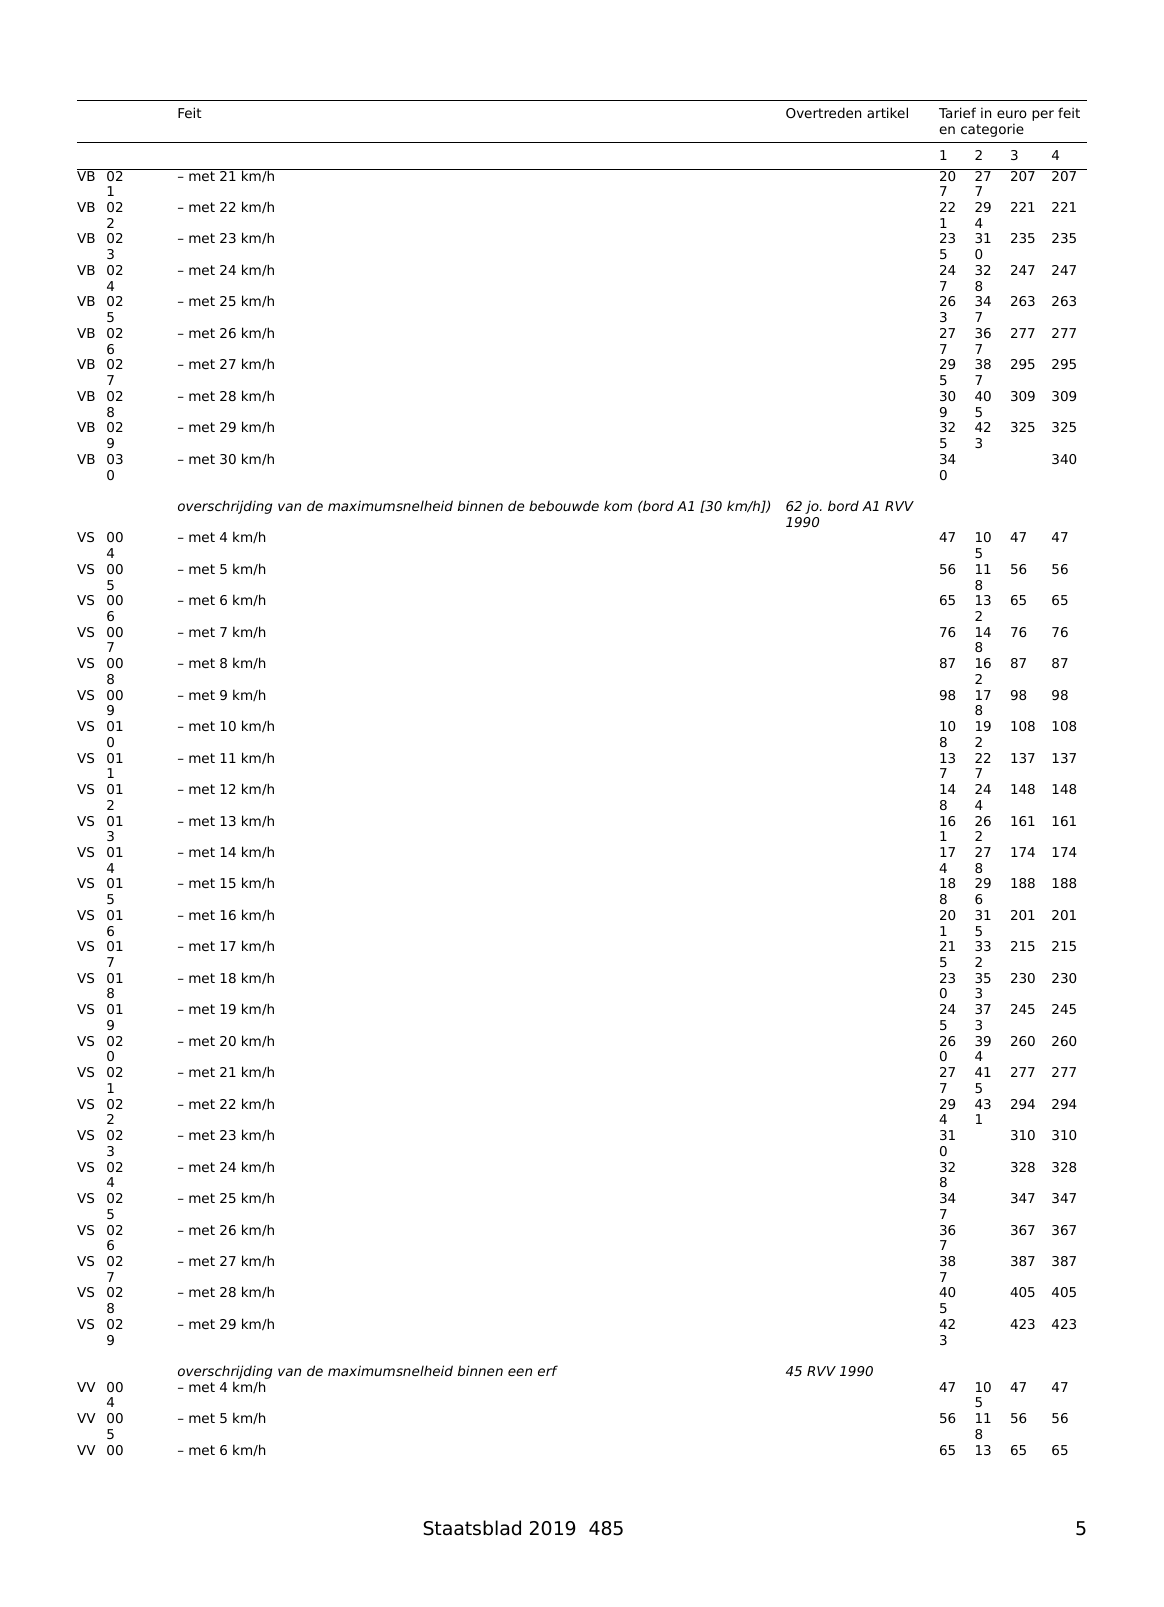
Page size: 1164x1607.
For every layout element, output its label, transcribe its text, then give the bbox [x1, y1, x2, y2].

table_cell [100, 143, 136, 168]
table_cell [136, 1128, 171, 1159]
table_cell VS [77, 1159, 100, 1191]
table_cell [780, 420, 933, 452]
table_cell 325 [933, 420, 968, 452]
table_cell 295 [1004, 357, 1045, 389]
table_cell [780, 1443, 933, 1458]
table_cell VS [77, 593, 100, 624]
table_cell 007 [100, 625, 136, 656]
table_cell 016 [100, 908, 136, 939]
table_cell [780, 1254, 933, 1285]
table_cell 026 [100, 326, 136, 357]
table_cell – met 21 km/h [171, 170, 779, 200]
table_cell – met 30 km/h [171, 452, 779, 483]
table_cell [100, 483, 136, 499]
table_cell 277 [969, 170, 1004, 200]
table_cell 235 [1045, 231, 1087, 263]
table_cell – met 20 km/h [171, 1034, 779, 1065]
table_cell [171, 143, 779, 168]
table_cell [136, 625, 171, 656]
table_cell – met 6 km/h [171, 593, 779, 624]
table_cell 263 [933, 294, 968, 326]
table_cell [780, 656, 933, 687]
table_cell [136, 294, 171, 326]
table_cell [77, 499, 100, 530]
table_cell 309 [1045, 389, 1087, 420]
table_cell – met 15 km/h [171, 876, 779, 908]
table_cell 188 [933, 876, 968, 908]
table_cell [136, 750, 171, 782]
table_cell 415 [969, 1065, 1004, 1096]
table_cell 56 [1004, 562, 1045, 593]
table_cell 387 [1045, 1254, 1087, 1285]
table_cell 005 [100, 1411, 136, 1442]
table_cell [780, 1128, 933, 1159]
table_cell [136, 939, 171, 971]
table_cell 328 [933, 1159, 968, 1191]
table_cell VS [77, 876, 100, 908]
table_cell – met 10 km/h [171, 719, 779, 750]
table_cell 65 [1004, 1443, 1045, 1458]
table_cell 161 [1004, 813, 1045, 845]
table_cell 025 [100, 1191, 136, 1222]
table_cell 221 [1004, 200, 1045, 231]
table_cell [780, 813, 933, 845]
table_cell VV [77, 1411, 100, 1442]
table_cell 367 [1045, 1222, 1087, 1254]
table_cell overschrijding van de maximumsnelheid binnen de bebouwde kom (bord A1 [30 km/h]) [171, 499, 779, 530]
table_cell 394 [969, 1034, 1004, 1065]
table_cell 310 [1004, 1128, 1045, 1159]
table_cell [136, 1411, 171, 1442]
table_cell [780, 719, 933, 750]
table_cell [171, 1348, 779, 1364]
table_cell [969, 1317, 1004, 1348]
table_cell – met 28 km/h [171, 1285, 779, 1317]
table_cell 00 [100, 1443, 136, 1458]
table_cell [780, 971, 933, 1002]
table_cell [780, 294, 933, 326]
table_cell [969, 1128, 1004, 1159]
table_cell 277 [1045, 326, 1087, 357]
table_cell 230 [933, 971, 968, 1002]
table_cell – met 4 km/h [171, 1380, 779, 1411]
table_cell [136, 782, 171, 813]
table_cell [136, 656, 171, 687]
table_cell VS [77, 562, 100, 593]
table_cell 029 [100, 1317, 136, 1348]
table_cell – met 23 km/h [171, 231, 779, 263]
table_cell [1045, 499, 1087, 530]
table_cell [1004, 499, 1045, 530]
table_cell 026 [100, 1222, 136, 1254]
table_cell VS [77, 813, 100, 845]
table_cell [933, 483, 968, 499]
table_cell 010 [100, 719, 136, 750]
table_cell [780, 750, 933, 782]
table_cell 201 [1045, 908, 1087, 939]
table_cell 245 [1004, 1002, 1045, 1033]
table_cell 029 [100, 420, 136, 452]
table_cell [780, 876, 933, 908]
table_cell VS [77, 688, 100, 719]
table_cell 56 [1045, 562, 1087, 593]
table_cell 387 [1004, 1254, 1045, 1285]
table_cell [969, 1222, 1004, 1254]
table_cell [136, 1285, 171, 1317]
table_cell 207 [1004, 170, 1045, 200]
table_cell [780, 845, 933, 876]
table_cell 56 [1004, 1411, 1045, 1442]
table_cell 148 [933, 782, 968, 813]
table_cell 65 [1004, 593, 1045, 624]
table_cell 76 [1045, 625, 1087, 656]
table_cell – met 12 km/h [171, 782, 779, 813]
table_cell [1004, 1364, 1045, 1379]
table_cell 012 [100, 782, 136, 813]
table_cell 405 [1045, 1285, 1087, 1317]
table_cell 1 [933, 143, 968, 168]
table_cell – met 18 km/h [171, 971, 779, 1002]
table_cell 188 [1004, 876, 1045, 908]
table_cell [1004, 452, 1045, 483]
table_cell [136, 499, 171, 530]
table_cell [136, 1159, 171, 1191]
table_cell 295 [933, 357, 968, 389]
table_cell 230 [1045, 971, 1087, 1002]
table_cell VB [77, 263, 100, 294]
table_cell [780, 1411, 933, 1442]
table_cell 315 [969, 908, 1004, 939]
table_cell VS [77, 530, 100, 562]
table_cell – met 23 km/h [171, 1128, 779, 1159]
table_cell [780, 1065, 933, 1096]
table_header [136, 101, 171, 142]
table_cell – met 19 km/h [171, 1002, 779, 1033]
table_cell 004 [100, 530, 136, 562]
table_cell [933, 1348, 968, 1364]
table_cell VB [77, 326, 100, 357]
table_cell 227 [969, 750, 1004, 782]
table_cell 260 [1004, 1034, 1045, 1065]
table_cell [1004, 483, 1045, 499]
table_cell 65 [933, 593, 968, 624]
table_cell 328 [1045, 1159, 1087, 1191]
table_cell 347 [969, 294, 1004, 326]
table_cell [136, 908, 171, 939]
table_cell 244 [969, 782, 1004, 813]
table_cell [100, 1348, 136, 1364]
table_cell 162 [969, 656, 1004, 687]
table_cell [780, 1348, 933, 1364]
table_cell 260 [1045, 1034, 1087, 1065]
table_cell [933, 1364, 968, 1379]
table_cell 207 [1045, 170, 1087, 200]
table_cell [136, 420, 171, 452]
table_cell 009 [100, 688, 136, 719]
table_cell 98 [1004, 688, 1045, 719]
table_cell 423 [933, 1317, 968, 1348]
table_cell 230 [1004, 971, 1045, 1002]
table_cell VS [77, 1222, 100, 1254]
table_cell 405 [1004, 1285, 1045, 1317]
table_cell 027 [100, 1254, 136, 1285]
table_cell [780, 1380, 933, 1411]
table_cell VS [77, 1065, 100, 1096]
table_cell [780, 263, 933, 294]
table_cell 108 [1045, 719, 1087, 750]
table_cell – met 6 km/h [171, 1443, 779, 1458]
table_cell [780, 1222, 933, 1254]
table_cell 47 [1004, 530, 1045, 562]
table_cell 405 [969, 389, 1004, 420]
table_cell VS [77, 750, 100, 782]
table_cell – met 28 km/h [171, 389, 779, 420]
table_cell 47 [1004, 1380, 1045, 1411]
table_cell overschrijding van de maximumsnelheid binnen een erf [171, 1364, 779, 1379]
table_cell – met 16 km/h [171, 908, 779, 939]
table_cell 108 [933, 719, 968, 750]
table_cell 260 [933, 1034, 968, 1065]
table_cell 310 [1045, 1128, 1087, 1159]
table_cell VB [77, 389, 100, 420]
table_cell 310 [969, 231, 1004, 263]
table_cell 294 [1045, 1096, 1087, 1128]
table_cell [969, 1348, 1004, 1364]
table_cell 137 [1004, 750, 1045, 782]
table_cell VS [77, 939, 100, 971]
table_cell 3 [1004, 143, 1045, 168]
table_cell 015 [100, 876, 136, 908]
table_cell VB [77, 357, 100, 389]
table_cell 332 [969, 939, 1004, 971]
table_cell VS [77, 1317, 100, 1348]
table_cell [136, 452, 171, 483]
table_cell [77, 1364, 100, 1379]
table_cell 277 [933, 326, 968, 357]
table_cell 023 [100, 1128, 136, 1159]
table_cell 4 [1045, 143, 1087, 168]
table_cell [969, 1159, 1004, 1191]
table_cell [136, 1348, 171, 1364]
table_cell [1045, 1348, 1087, 1364]
table_cell 310 [933, 1128, 968, 1159]
table_cell 174 [933, 845, 968, 876]
table_cell [77, 1348, 100, 1364]
table_cell 174 [1045, 845, 1087, 876]
table_cell [780, 1159, 933, 1191]
table_cell 028 [100, 1285, 136, 1317]
table_cell 277 [933, 1065, 968, 1096]
table_cell 148 [969, 625, 1004, 656]
table_cell 022 [100, 200, 136, 231]
table_cell VB [77, 231, 100, 263]
table_cell [136, 389, 171, 420]
table_cell – met 26 km/h [171, 326, 779, 357]
table_cell – met 13 km/h [171, 813, 779, 845]
table_cell [136, 1002, 171, 1033]
table_cell [136, 813, 171, 845]
table_cell 278 [969, 845, 1004, 876]
table_cell 118 [969, 1411, 1004, 1442]
table_cell 347 [933, 1191, 968, 1222]
table_cell – met 5 km/h [171, 562, 779, 593]
table_cell [969, 1254, 1004, 1285]
table_cell [780, 530, 933, 562]
table_cell [780, 688, 933, 719]
table_cell – met 8 km/h [171, 656, 779, 687]
table_cell VS [77, 1002, 100, 1033]
table_cell 387 [969, 357, 1004, 389]
table_cell 247 [933, 263, 968, 294]
table_cell 263 [1045, 294, 1087, 326]
table_cell [136, 1034, 171, 1065]
table_cell [969, 1191, 1004, 1222]
table_cell 325 [1004, 420, 1045, 452]
table_cell 47 [933, 1380, 968, 1411]
table_cell 65 [1045, 1443, 1087, 1458]
table_cell 201 [1004, 908, 1045, 939]
table_cell [136, 1254, 171, 1285]
table_cell [136, 483, 171, 499]
table_cell 137 [1045, 750, 1087, 782]
table_cell [780, 357, 933, 389]
table_cell [136, 562, 171, 593]
table_cell VB [77, 170, 100, 200]
table_cell 387 [933, 1254, 968, 1285]
table_cell 340 [1045, 452, 1087, 483]
table_cell 024 [100, 263, 136, 294]
table_cell VV [77, 1443, 100, 1458]
table_cell [969, 1364, 1004, 1379]
table_cell 011 [100, 750, 136, 782]
table_cell – met 14 km/h [171, 845, 779, 876]
table_cell 423 [1004, 1317, 1045, 1348]
table_cell 295 [1045, 357, 1087, 389]
table_cell VB [77, 200, 100, 231]
table_cell [100, 1364, 136, 1379]
table_cell VB [77, 420, 100, 452]
table_cell – met 22 km/h [171, 1096, 779, 1128]
table_cell 118 [969, 562, 1004, 593]
table_cell 87 [1004, 656, 1045, 687]
table_cell – met 21 km/h [171, 1065, 779, 1096]
table_cell 014 [100, 845, 136, 876]
table_cell 294 [933, 1096, 968, 1128]
table_cell 2 [969, 143, 1004, 168]
table_cell 004 [100, 1380, 136, 1411]
table_cell 405 [933, 1285, 968, 1317]
table_cell 294 [969, 200, 1004, 231]
table_header Tarief in euro per feit en categorie [933, 101, 1087, 142]
table_cell 247 [1004, 263, 1045, 294]
table_cell [136, 1222, 171, 1254]
table_cell 006 [100, 593, 136, 624]
table_cell [136, 143, 171, 168]
table_cell 423 [1045, 1317, 1087, 1348]
table_cell 023 [100, 231, 136, 263]
table_cell – met 26 km/h [171, 1222, 779, 1254]
table_cell 030 [100, 452, 136, 483]
table_cell [780, 452, 933, 483]
table_cell [136, 1364, 171, 1379]
table_cell – met 9 km/h [171, 688, 779, 719]
table_cell VS [77, 719, 100, 750]
table_cell [136, 170, 171, 200]
table_cell – met 29 km/h [171, 420, 779, 452]
table_cell [780, 143, 933, 168]
table_cell [780, 1285, 933, 1317]
table_cell 47 [933, 530, 968, 562]
table_cell [780, 1096, 933, 1128]
table_cell 188 [1045, 876, 1087, 908]
table_cell [780, 1034, 933, 1065]
table_cell 340 [933, 452, 968, 483]
table_cell 174 [1004, 845, 1045, 876]
table_cell 018 [100, 971, 136, 1002]
table_cell VS [77, 971, 100, 1002]
table_cell 62 jo. bord A1 RVV 1990 [780, 499, 933, 530]
table_cell 108 [1004, 719, 1045, 750]
table_cell 161 [1045, 813, 1087, 845]
table_cell – met 7 km/h [171, 625, 779, 656]
table_cell – met 29 km/h [171, 1317, 779, 1348]
table_cell 277 [1045, 1065, 1087, 1096]
table_cell 192 [969, 719, 1004, 750]
table_cell VB [77, 452, 100, 483]
table_cell 347 [1045, 1191, 1087, 1222]
table_cell 013 [100, 813, 136, 845]
table_cell 025 [100, 294, 136, 326]
table_cell 148 [1004, 782, 1045, 813]
table_cell 423 [969, 420, 1004, 452]
table_cell 021 [100, 1065, 136, 1096]
table_cell 215 [1045, 939, 1087, 971]
table_cell 027 [100, 357, 136, 389]
table_cell 028 [100, 389, 136, 420]
table_cell VS [77, 656, 100, 687]
table_cell VS [77, 1034, 100, 1065]
table_cell – met 24 km/h [171, 1159, 779, 1191]
table_cell 235 [1004, 231, 1045, 263]
table_cell 215 [933, 939, 968, 971]
table_cell [136, 1443, 171, 1458]
table_cell [136, 231, 171, 263]
table_cell – met 25 km/h [171, 294, 779, 326]
table_cell VS [77, 845, 100, 876]
table_cell 294 [1004, 1096, 1045, 1128]
table_cell 005 [100, 562, 136, 593]
table_cell 277 [1004, 326, 1045, 357]
table_cell 56 [933, 1411, 968, 1442]
table_cell 47 [1045, 530, 1087, 562]
table_cell [780, 1191, 933, 1222]
table_cell 56 [933, 562, 968, 593]
table_cell [780, 200, 933, 231]
table_cell 008 [100, 656, 136, 687]
table_cell 235 [933, 231, 968, 263]
table_cell [780, 908, 933, 939]
table_cell – met 17 km/h [171, 939, 779, 971]
table_cell [780, 625, 933, 656]
table_cell [136, 1317, 171, 1348]
table_cell 309 [1004, 389, 1045, 420]
table_cell 245 [933, 1002, 968, 1033]
table_cell 021 [100, 170, 136, 200]
table_cell – met 4 km/h [171, 530, 779, 562]
table_cell VS [77, 908, 100, 939]
table_cell – met 24 km/h [171, 263, 779, 294]
table_header [100, 101, 136, 142]
table_cell 353 [969, 971, 1004, 1002]
table_cell 309 [933, 389, 968, 420]
table_cell [933, 499, 968, 530]
table_cell 65 [1045, 593, 1087, 624]
table_cell [136, 876, 171, 908]
table_header [77, 101, 100, 142]
table_cell 161 [933, 813, 968, 845]
table_cell [780, 562, 933, 593]
table_cell 148 [1045, 782, 1087, 813]
table_cell [1045, 1364, 1087, 1379]
table_cell 56 [1045, 1411, 1087, 1442]
table_cell 277 [1004, 1065, 1045, 1096]
table_cell [136, 719, 171, 750]
table_cell [780, 593, 933, 624]
table_cell – met 27 km/h [171, 1254, 779, 1285]
table_cell 45 RVV 1990 [780, 1364, 933, 1379]
table_cell [969, 452, 1004, 483]
table_cell [136, 530, 171, 562]
table_cell 105 [969, 1380, 1004, 1411]
table_cell 367 [933, 1222, 968, 1254]
table_cell [136, 200, 171, 231]
table_cell [136, 263, 171, 294]
table_cell 247 [1045, 263, 1087, 294]
table_cell [1004, 1348, 1045, 1364]
table_cell 347 [1004, 1191, 1045, 1222]
table_cell 98 [933, 688, 968, 719]
table_cell [136, 1191, 171, 1222]
table_cell [171, 483, 779, 499]
table_cell [136, 971, 171, 1002]
table_cell [136, 1065, 171, 1096]
table_cell 296 [969, 876, 1004, 908]
table_cell 76 [1004, 625, 1045, 656]
table_cell 019 [100, 1002, 136, 1033]
table_cell 328 [969, 263, 1004, 294]
table_cell 325 [1045, 420, 1087, 452]
table_cell 245 [1045, 1002, 1087, 1033]
table_cell [780, 939, 933, 971]
table_cell [780, 170, 933, 200]
table_cell 98 [1045, 688, 1087, 719]
table_cell 178 [969, 688, 1004, 719]
table_cell – met 11 km/h [171, 750, 779, 782]
table_cell [780, 782, 933, 813]
table_cell [780, 483, 933, 499]
table_cell VS [77, 625, 100, 656]
table_cell 132 [969, 593, 1004, 624]
table_cell VB [77, 294, 100, 326]
table_header Feit [171, 101, 779, 142]
table_cell [136, 688, 171, 719]
table_cell 024 [100, 1159, 136, 1191]
table_cell 431 [969, 1096, 1004, 1128]
table_cell [77, 143, 100, 168]
table_cell 328 [1004, 1159, 1045, 1191]
table_cell 221 [1045, 200, 1087, 231]
table_cell 65 [933, 1443, 968, 1458]
table_cell 373 [969, 1002, 1004, 1033]
table_cell [136, 1380, 171, 1411]
table_cell [969, 1285, 1004, 1317]
table_cell [136, 357, 171, 389]
table_cell VS [77, 1128, 100, 1159]
table_cell VS [77, 1096, 100, 1128]
table_cell [780, 389, 933, 420]
table_cell 137 [933, 750, 968, 782]
table_cell [1045, 483, 1087, 499]
table_cell [780, 1317, 933, 1348]
table_cell – met 22 km/h [171, 200, 779, 231]
table_cell 263 [1004, 294, 1045, 326]
table_cell – met 27 km/h [171, 357, 779, 389]
table_cell VS [77, 782, 100, 813]
table_cell [780, 326, 933, 357]
table_cell [136, 1096, 171, 1128]
table_cell VS [77, 1254, 100, 1285]
table_cell [136, 326, 171, 357]
table_cell VV [77, 1380, 100, 1411]
table_cell 221 [933, 200, 968, 231]
table_cell [780, 231, 933, 263]
table_cell 87 [1045, 656, 1087, 687]
table_cell 367 [1004, 1222, 1045, 1254]
table_cell 201 [933, 908, 968, 939]
table_cell 76 [933, 625, 968, 656]
table_cell [969, 499, 1004, 530]
table_cell – met 25 km/h [171, 1191, 779, 1222]
table_cell 47 [1045, 1380, 1087, 1411]
table_cell [969, 483, 1004, 499]
table_cell VS [77, 1191, 100, 1222]
table_cell [100, 499, 136, 530]
table_cell 020 [100, 1034, 136, 1065]
table_cell 017 [100, 939, 136, 971]
table_header Overtreden artikel [780, 101, 933, 142]
table_cell 367 [969, 326, 1004, 357]
table_cell [77, 483, 100, 499]
table_cell [780, 1002, 933, 1033]
table_cell 105 [969, 530, 1004, 562]
table_cell 022 [100, 1096, 136, 1128]
table_cell 262 [969, 813, 1004, 845]
table_cell 87 [933, 656, 968, 687]
table_cell VS [77, 1285, 100, 1317]
table_cell [136, 593, 171, 624]
table_cell 13 [969, 1443, 1004, 1458]
table_cell – met 5 km/h [171, 1411, 779, 1442]
table_cell [136, 845, 171, 876]
table_cell 207 [933, 170, 968, 200]
table_cell 215 [1004, 939, 1045, 971]
